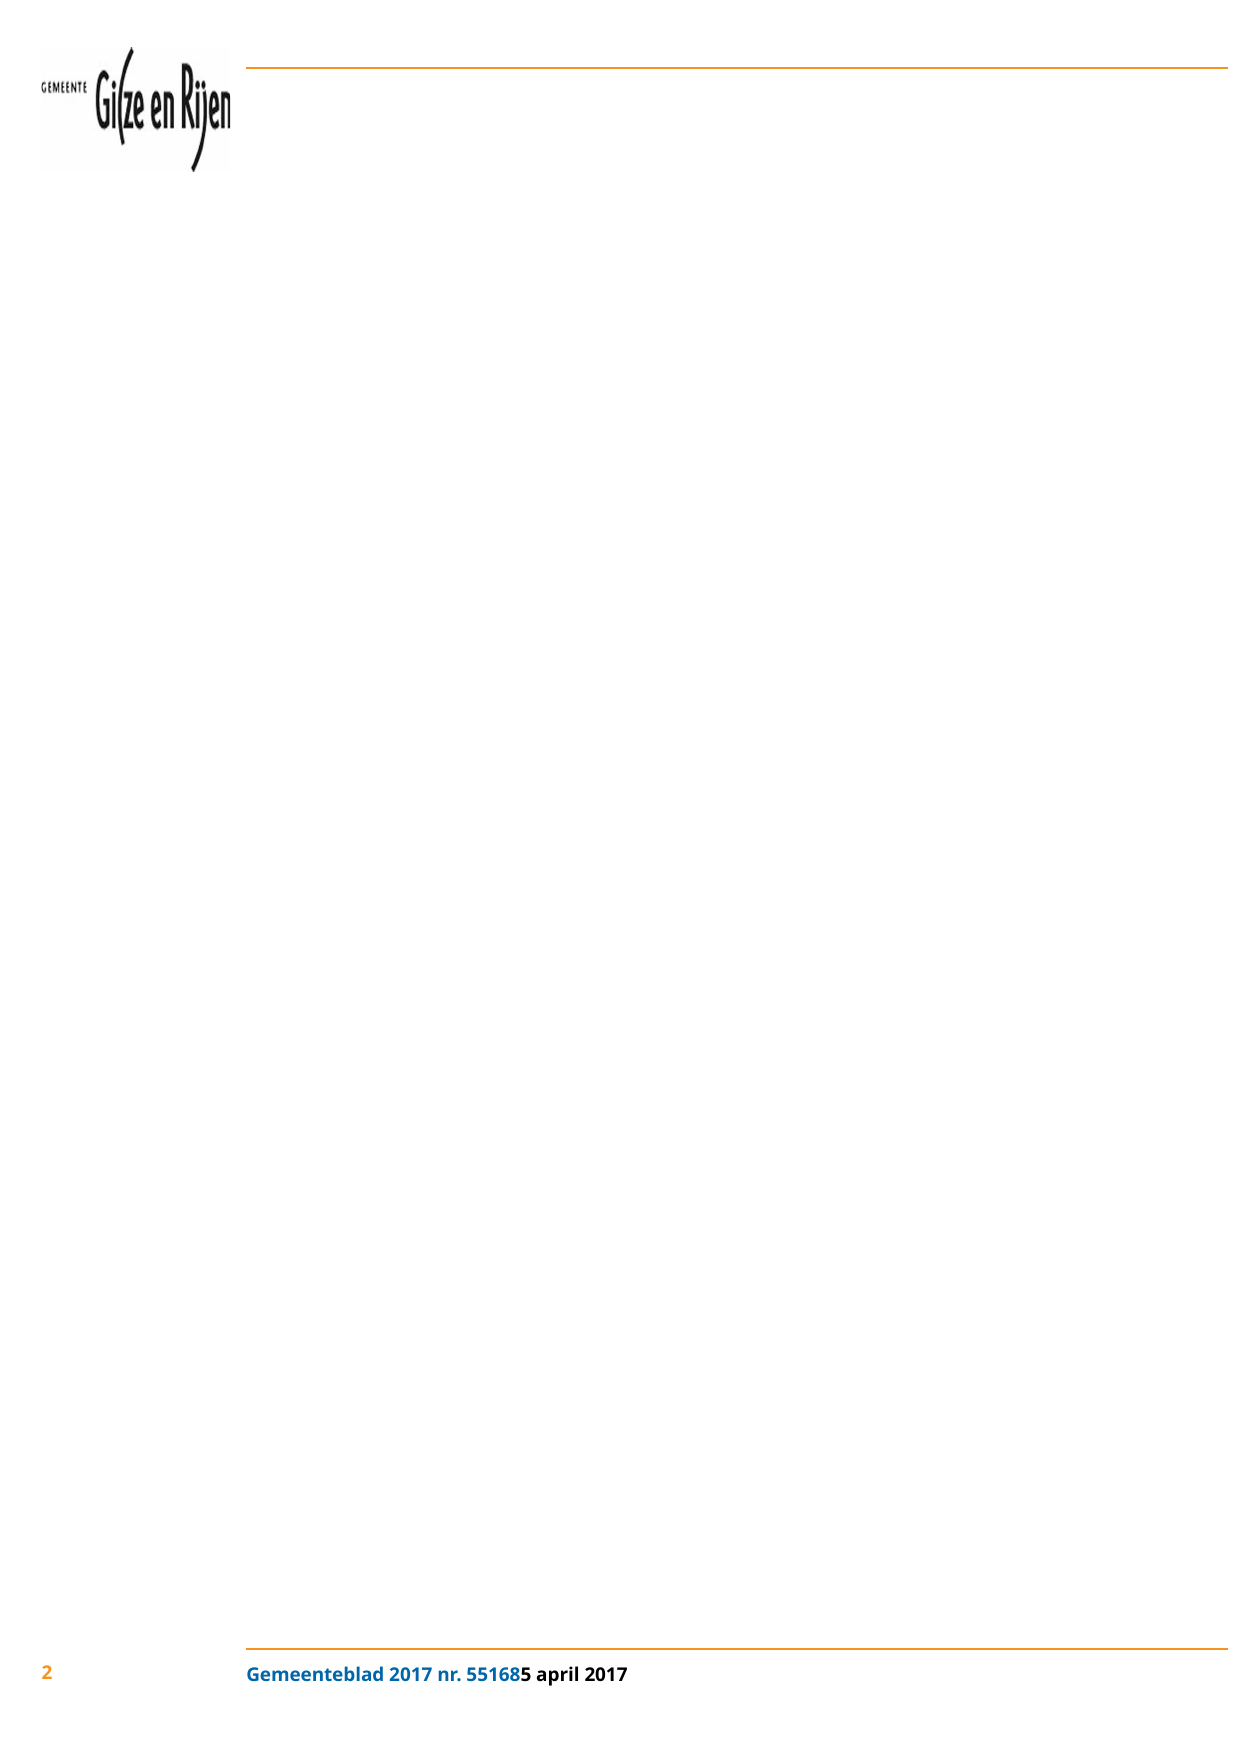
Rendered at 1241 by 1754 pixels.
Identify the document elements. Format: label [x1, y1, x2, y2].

picture [41, 47, 231, 172]
